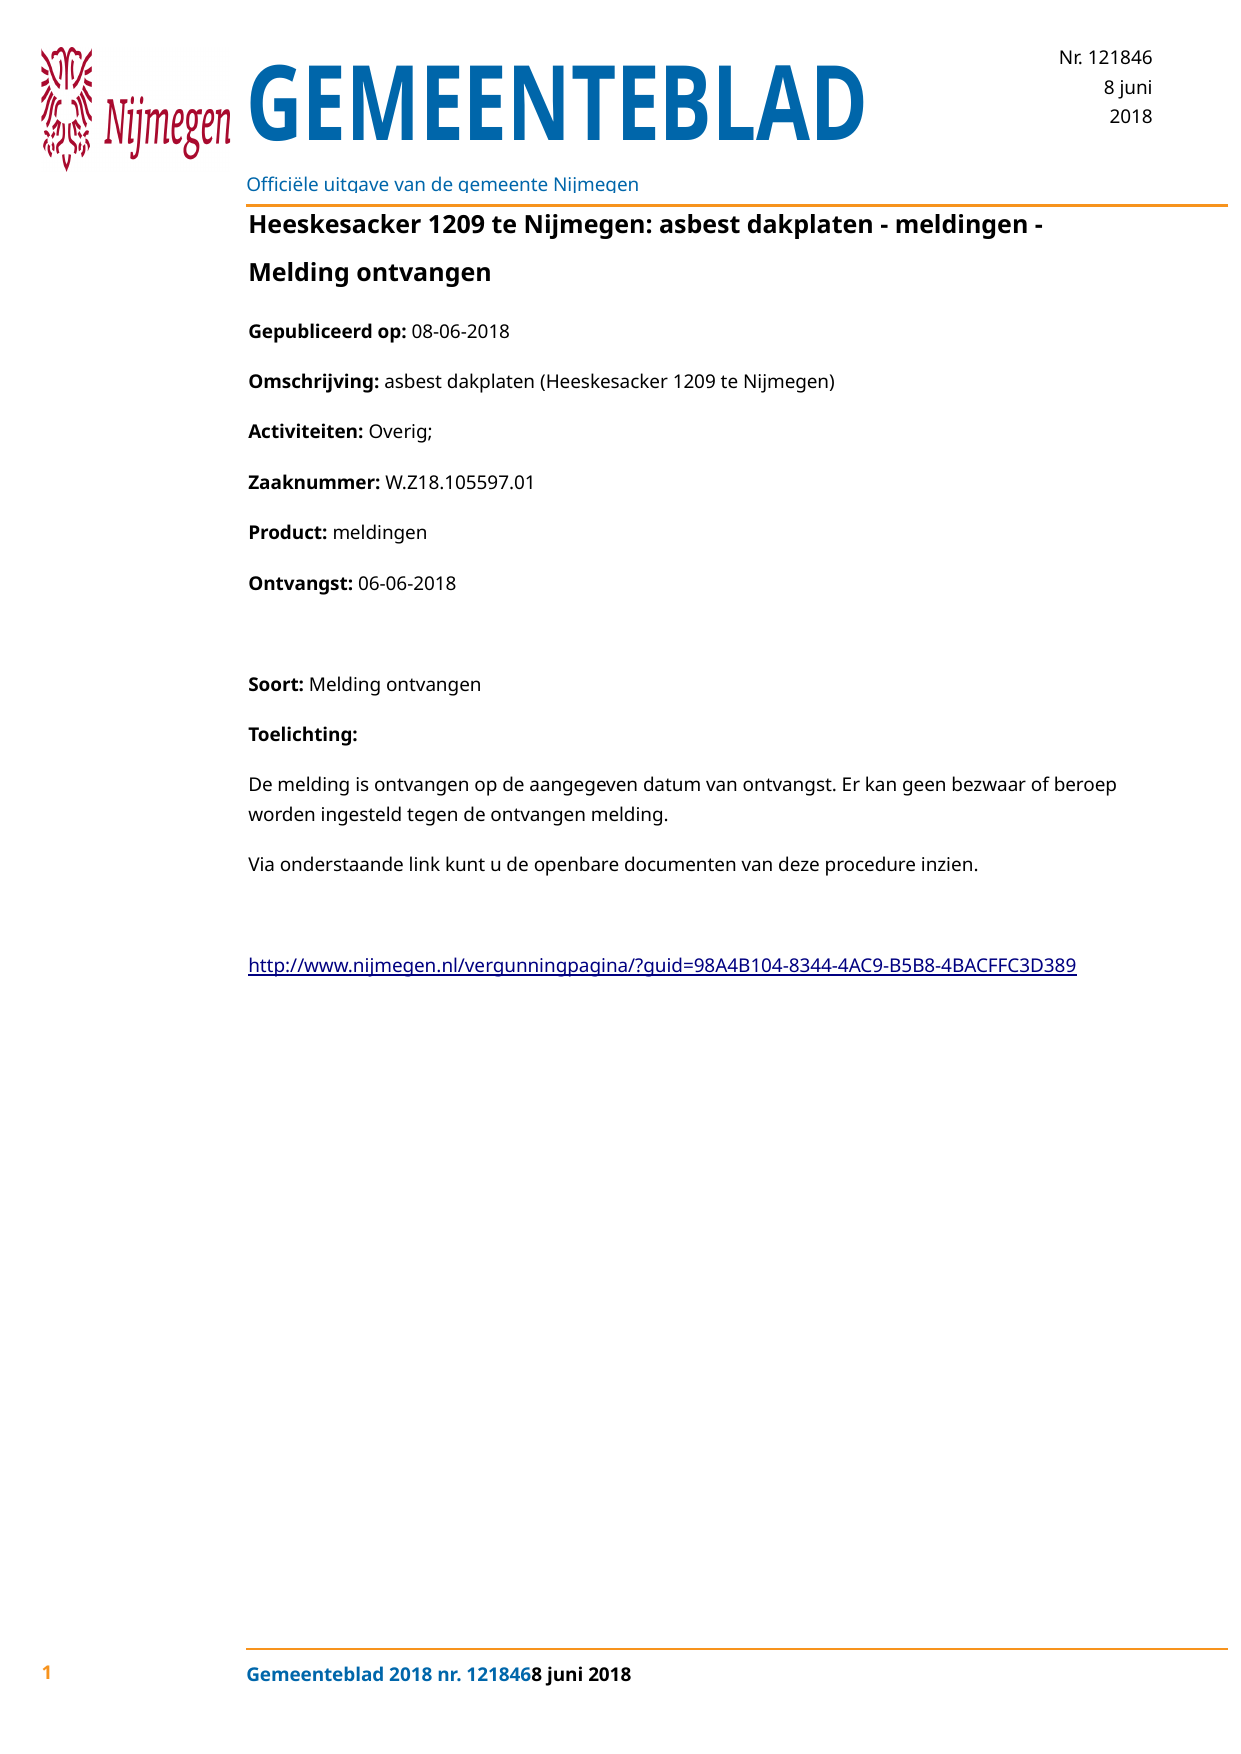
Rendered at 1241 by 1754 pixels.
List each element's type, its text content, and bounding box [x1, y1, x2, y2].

text Soort: Melding ontvangen [248, 671, 1152, 697]
text Omschrijving: asbest dakplaten (Heeskesacker 1209 te Nijmegen) [248, 368, 1152, 394]
text Product: meldingen [248, 519, 1152, 545]
text Via onderstaande link kunt u de openbare documenten van deze procedure inzien. [248, 852, 1152, 877]
text Heeskesacker 1209 te Nijmegen: asbest dakplaten - meldingen - Melding ontvangen [248, 207, 1152, 288]
text Gepubliceerd op: 08-06-2018 [248, 318, 1152, 344]
text Activiteiten: Overig; [248, 419, 1152, 444]
text Ontvangst: 06-06-2018 [248, 570, 1152, 596]
picture [41, 47, 231, 172]
text Toelichting: [248, 721, 1152, 747]
text Zaaknummer: W.Z18.105597.01 [248, 469, 1152, 495]
text De melding is ontvangen op de aangegeven datum van ontvangst. Er kan geen bezwaar of beroep worden ingesteld tegen de ontvangen melding. [248, 772, 1152, 827]
text http://www.nijmegen.nl/vergunningpagina/?guid=98A4B104-8344-4AC9-B5B8-4BACFFC3D389 [248, 952, 1152, 978]
